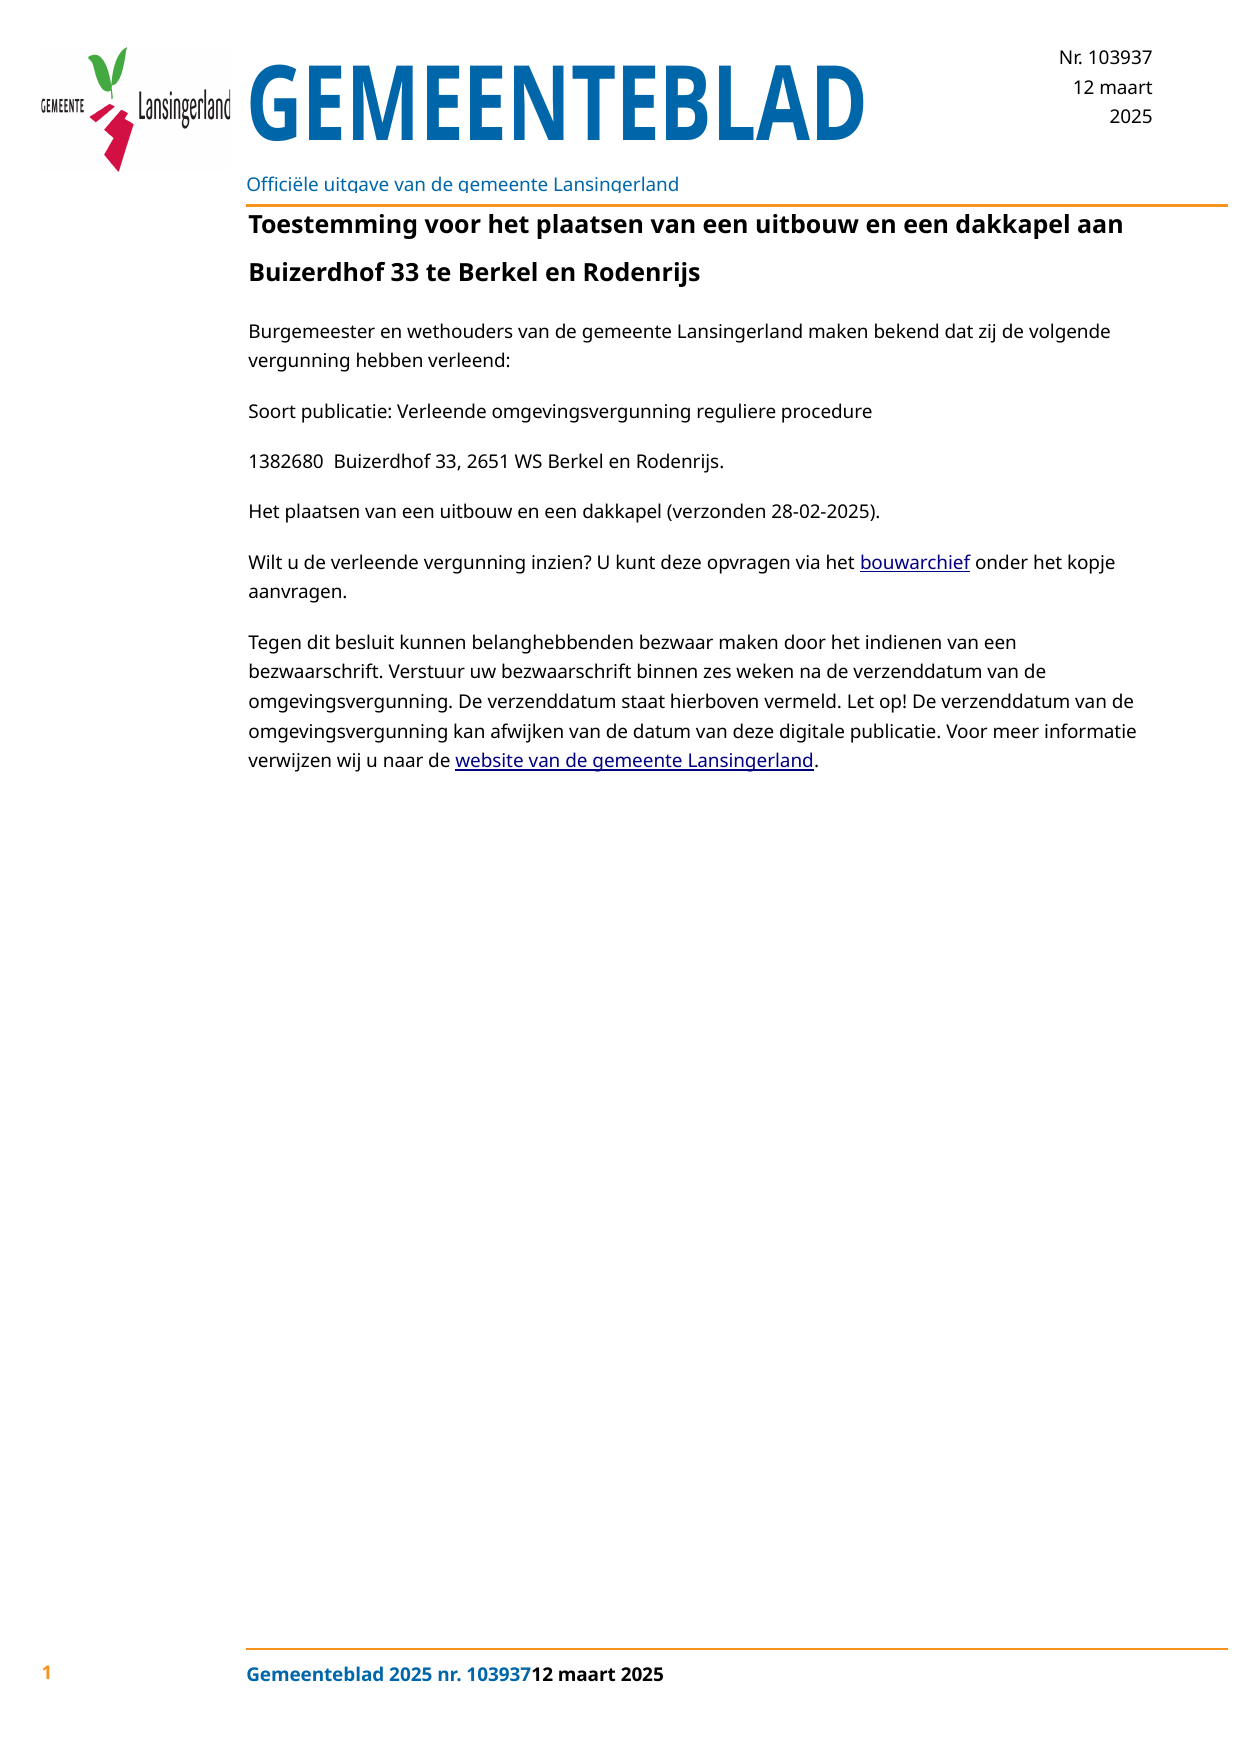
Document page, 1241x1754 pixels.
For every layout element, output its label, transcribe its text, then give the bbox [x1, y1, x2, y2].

text Het plaatsen van een uitbouw en een dakkapel (verzonden 28-02-2025). [248, 499, 1152, 524]
text Soort publicatie: Verleende omgevingsvergunning reguliere procedure [248, 398, 1152, 424]
picture [41, 47, 231, 172]
text 1382680 Buizerdhof 33, 2651 WS Berkel en Rodenrijs. [248, 448, 1152, 474]
text Tegen dit besluit kunnen belanghebbenden bezwaar maken door het indienen van een bezwaarschrift. Verstuur uw bezwaarschrift binnen zes weken na de verzenddatum van de omgevingsvergunning. De verzenddatum staat hierboven vermeld. Let op! De verzenddatum van de omgevingsvergunning kan afwijken van de datum van deze digitale publicatie. Voor meer informatie verwijzen wij u naar de website van de gemeente Lansingerland. [248, 629, 1152, 773]
text Toestemming voor het plaatsen van een uitbouw en een dakkapel aan Buizerdhof 33 te Berkel en Rodenrijs [248, 207, 1152, 288]
text Burgemeester en wethouders van de gemeente Lansingerland maken bekend dat zij de volgende vergunning hebben verleend: [248, 318, 1152, 373]
text Wilt u de verleende vergunning inzien? U kunt deze opvragen via het bouwarchief onder het kopje aanvragen. [248, 549, 1152, 604]
